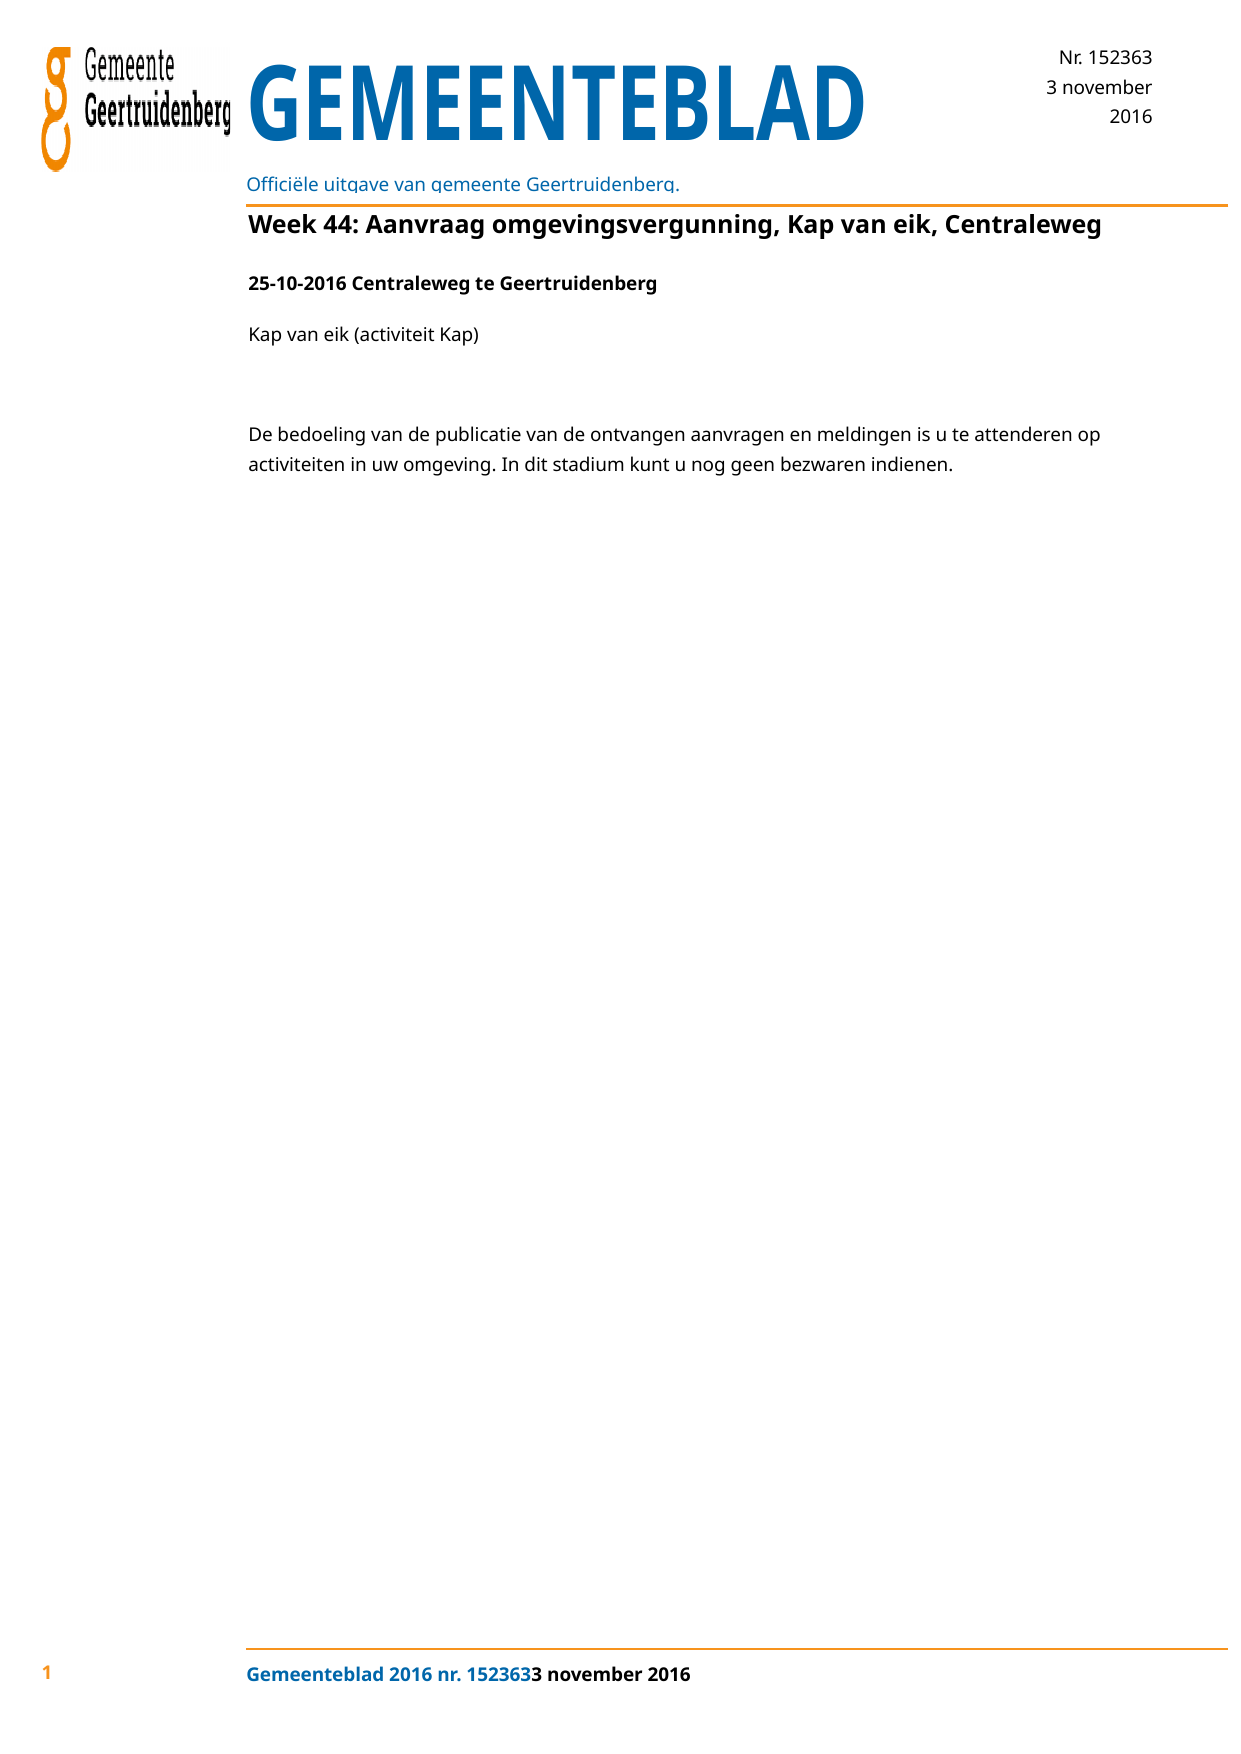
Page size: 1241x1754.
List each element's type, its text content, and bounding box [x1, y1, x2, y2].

text Week 44: Aanvraag omgevingsvergunning, Kap van eik, Centraleweg [248, 207, 1152, 241]
text 25-10-2016 Centraleweg te Geertruidenberg [248, 270, 1152, 296]
text Kap van eik (activiteit Kap) [248, 321, 1152, 346]
text De bedoeling van de publicatie van de ontvangen aanvragen en meldingen is u te attenderen op activiteiten in uw omgeving. In dit stadium kunt u nog geen bezwaren indienen. [248, 422, 1152, 477]
picture [41, 47, 231, 172]
